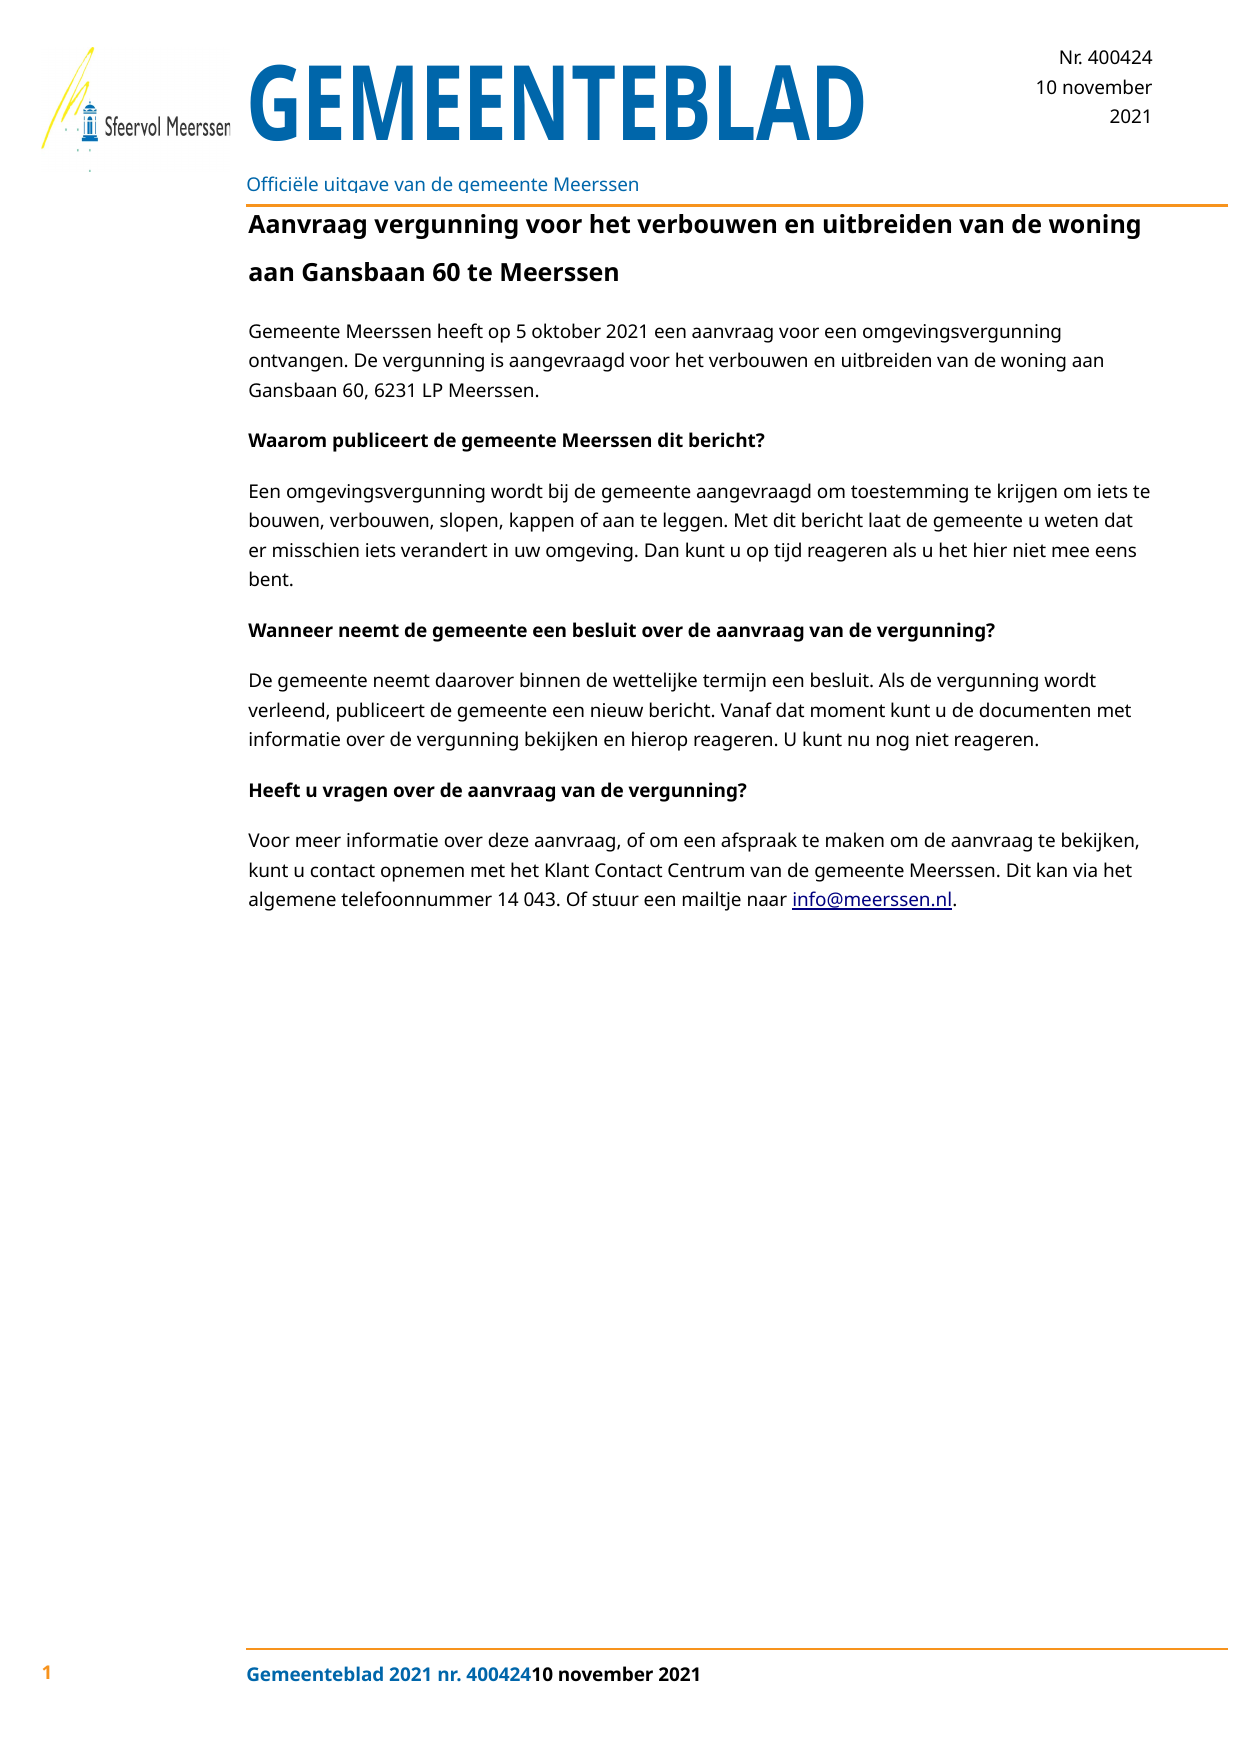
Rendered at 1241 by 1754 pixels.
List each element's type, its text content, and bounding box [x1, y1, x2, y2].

text Gemeente Meerssen heeft op 5 oktober 2021 een aanvraag voor een omgevingsvergunning ontvangen. De vergunning is aangevraagd voor het verbouwen en uitbreiden van de woning aan Gansbaan 60, 6231 LP Meerssen. [248, 318, 1152, 403]
text Heeft u vragen over de aanvraag van de vergunning? [248, 777, 1152, 803]
text Een omgevingsvergunning wordt bij de gemeente aangevraagd om toestemming te krijgen om iets te bouwen, verbouwen, slopen, kappen of aan te leggen. Met dit bericht laat de gemeente u weten dat er misschien iets verandert in uw omgeving. Dan kunt u op tijd reageren als u het hier niet mee eens bent. [248, 478, 1152, 592]
text Waarom publiceert de gemeente Meerssen dit bericht? [248, 427, 1152, 453]
text Voor meer informatie over deze aanvraag, of om een afspraak te maken om de aanvraag te bekijken, kunt u contact opnemen met het Klant Contact Centrum van de gemeente Meerssen. Dit kan via het algemene telefoonnummer 14 043. Of stuur een mailtje naar info@meerssen.nl. [248, 827, 1152, 912]
text De gemeente neemt daarover binnen de wettelijke termijn een besluit. Als de vergunning wordt verleend, publiceert de gemeente een nieuw bericht. Vanaf dat moment kunt u de documenten met informatie over de vergunning bekijken en hierop reageren. U kunt nu nog niet reageren. [248, 667, 1152, 752]
text Aanvraag vergunning voor het verbouwen en uitbreiden van de woning aan Gansbaan 60 te Meerssen [248, 207, 1152, 288]
text Wanneer neemt de gemeente een besluit over de aanvraag van de vergunning? [248, 617, 1152, 643]
picture [41, 47, 231, 172]
